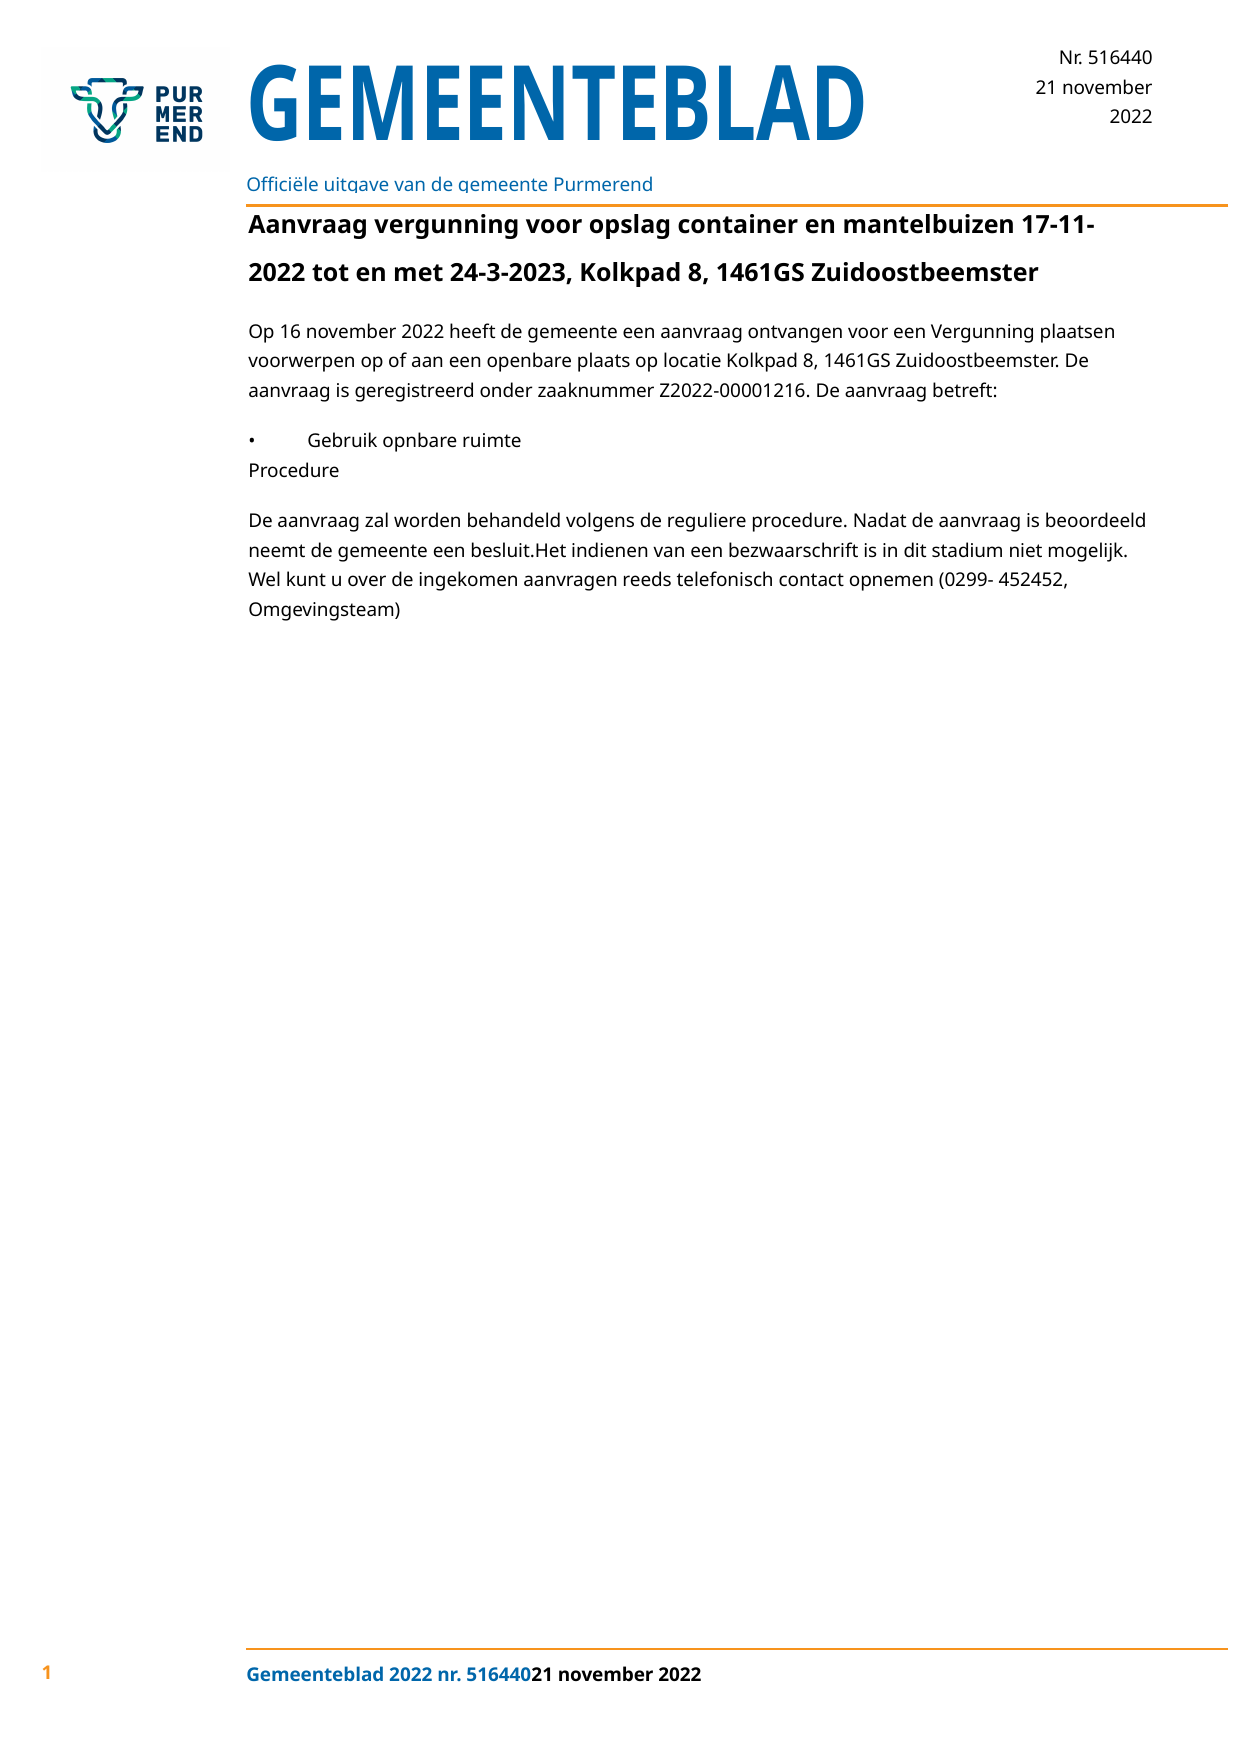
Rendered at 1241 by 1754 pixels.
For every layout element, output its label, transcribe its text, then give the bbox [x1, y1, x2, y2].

text Aanvraag vergunning voor opslag container en mantelbuizen 17-11-2022 tot en met 24-3-2023, Kolkpad 8, 1461GS Zuidoostbeemster [248, 207, 1152, 288]
list Gebruik opnbare ruimte [248, 427, 1152, 453]
text Procedure [248, 457, 1152, 483]
picture [41, 47, 231, 172]
text De aanvraag zal worden behandeld volgens de reguliere procedure. Nadat de aanvraag is beoordeeld neemt de gemeente een besluit.Het indienen van een bezwaarschrift is in dit stadium niet mogelijk. Wel kunt u over de ingekomen aanvragen reeds telefonisch contact opnemen (0299- 452452, Omgevingsteam) [248, 507, 1152, 622]
text Op 16 november 2022 heeft de gemeente een aanvraag ontvangen voor een Vergunning plaatsen voorwerpen op of aan een openbare plaats op locatie Kolkpad 8, 1461GS Zuidoostbeemster. De aanvraag is geregistreerd onder zaaknummer Z2022-00001216. De aanvraag betreft: [248, 318, 1152, 403]
